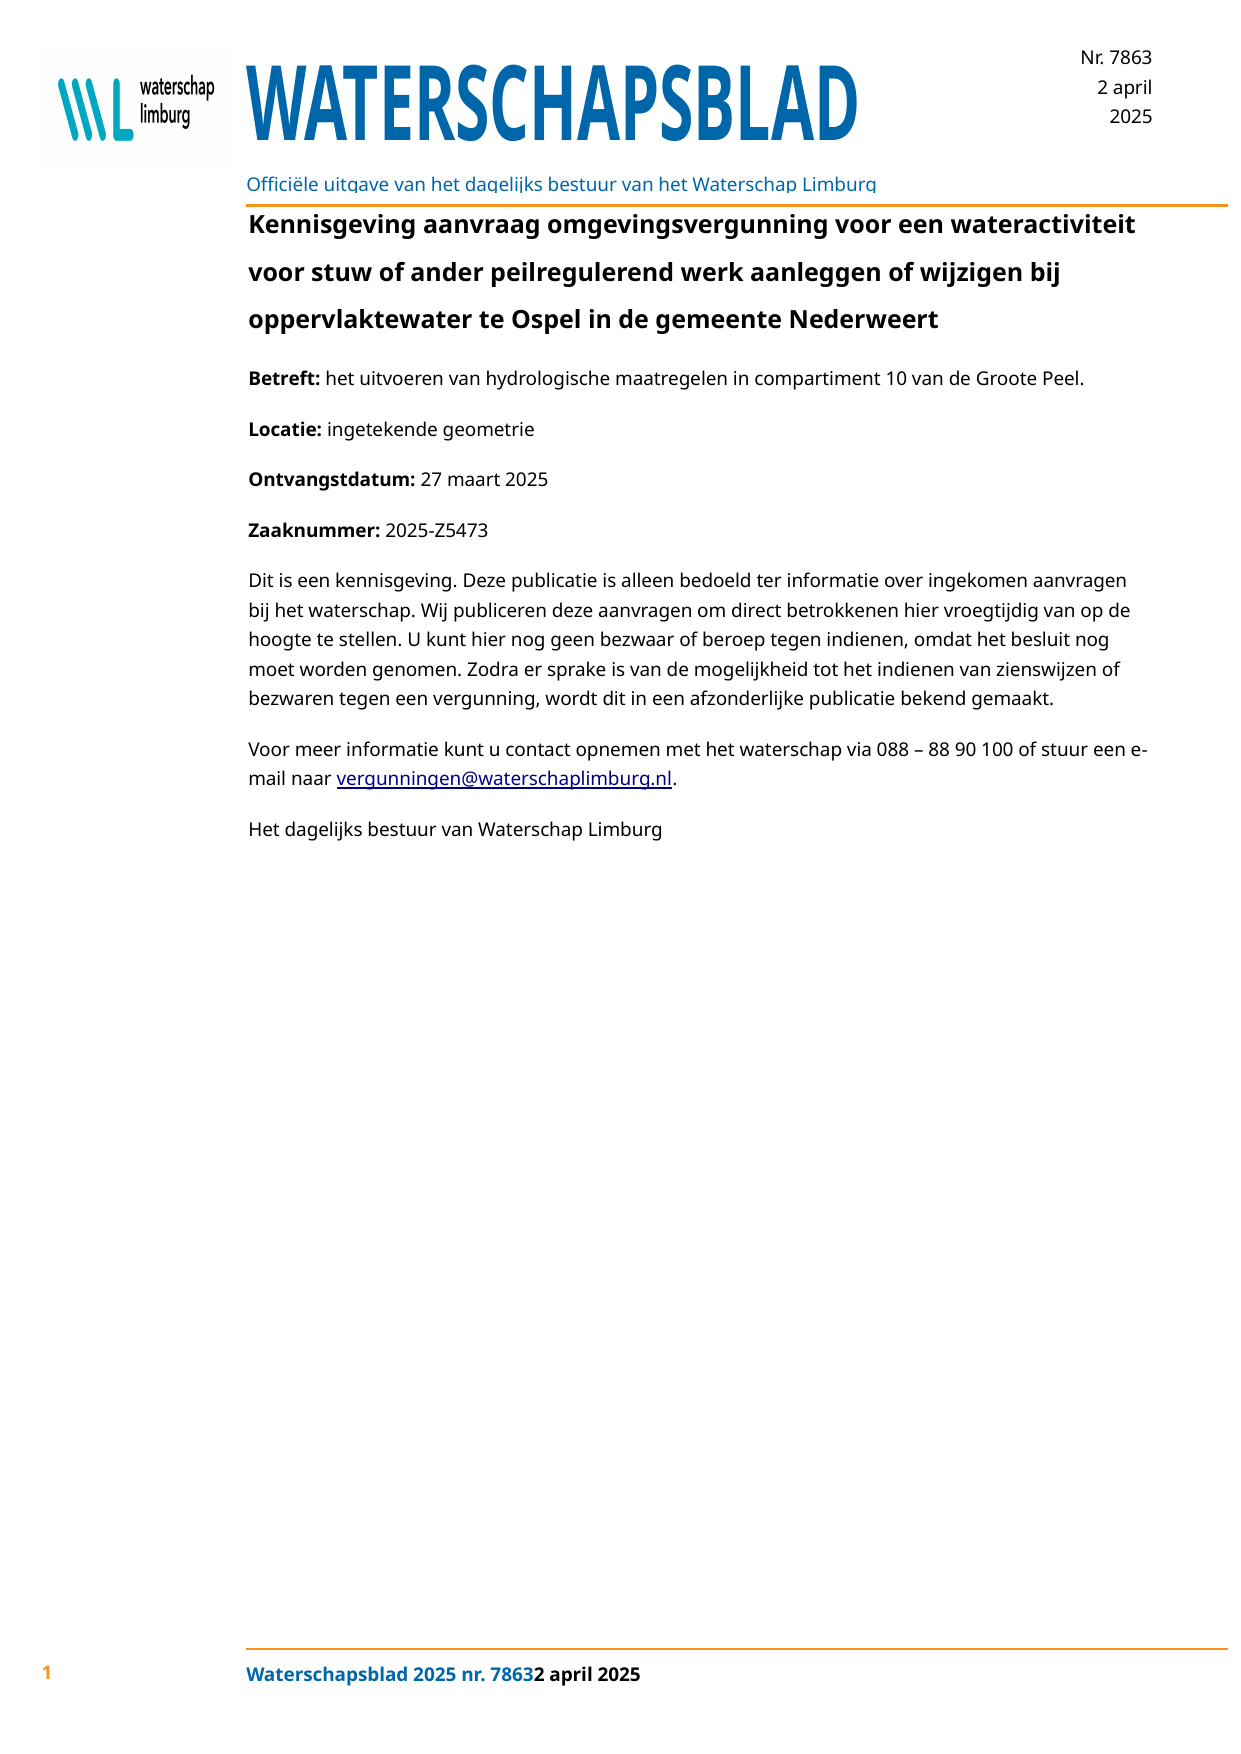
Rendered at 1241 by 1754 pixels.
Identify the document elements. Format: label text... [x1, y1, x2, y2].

text Voor meer informatie kunt u contact opnemen met het waterschap via 088 – 88 90 100 of stuur een e-mail naar vergunningen@waterschaplimburg.nl. [248, 736, 1152, 791]
text Kennisgeving aanvraag omgevingsvergunning voor een wateractiviteit voor stuw of ander peilregulerend werk aanleggen of wijzigen bij oppervlaktewater te Ospel in de gemeente Nederweert [248, 207, 1152, 336]
text Ontvangstdatum: 27 maart 2025 [248, 466, 1152, 492]
text Locatie: ingetekende geometrie [248, 416, 1152, 442]
text Dit is een kennisgeving. Deze publicatie is alleen bedoeld ter informatie over ingekomen aanvragen bij het waterschap. Wij publiceren deze aanvragen om direct betrokkenen hier vroegtijdig van op de hoogte te stellen. U kunt hier nog geen bezwaar of beroep tegen indienen, omdat het besluit nog moet worden genomen. Zodra er sprake is van de mogelijkheid tot het indienen van zienswijzen of bezwaren tegen een vergunning, wordt dit in een afzonderlijke publicatie bekend gemaakt. [248, 567, 1152, 711]
picture [41, 47, 231, 172]
text Betreft: het uitvoeren van hydrologische maatregelen in compartiment 10 van de Groote Peel. [248, 366, 1152, 391]
text Het dagelijks bestuur van Waterschap Limburg [248, 816, 1152, 842]
text Zaaknummer: 2025-Z5473 [248, 517, 1152, 542]
